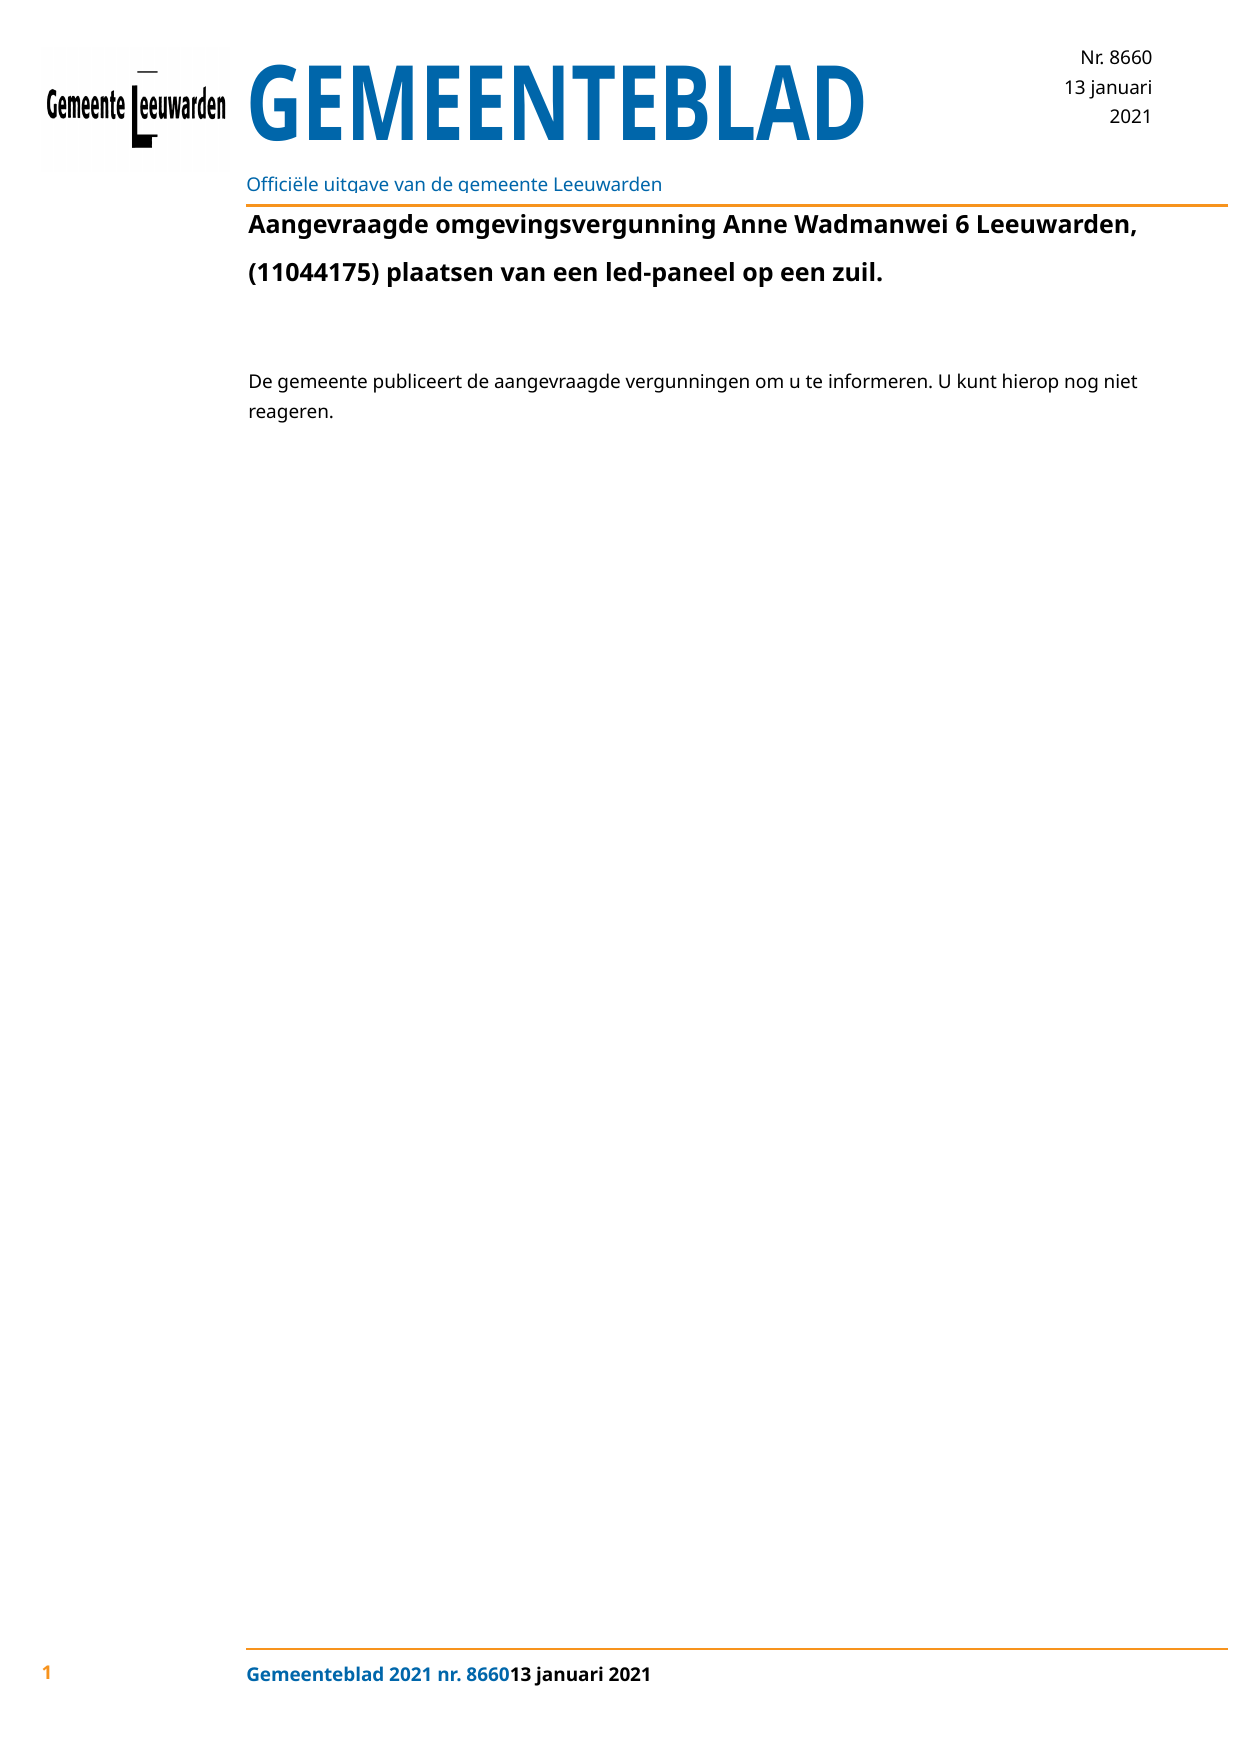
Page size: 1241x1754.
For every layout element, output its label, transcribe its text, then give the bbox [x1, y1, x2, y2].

text De gemeente publiceert de aangevraagde vergunningen om u te informeren. U kunt hierop nog niet reageren. [248, 368, 1152, 424]
text Aangevraagde omgevingsvergunning Anne Wadmanwei 6 Leeuwarden, (11044175) plaatsen van een led-paneel op een zuil. [248, 207, 1152, 288]
picture [41, 47, 231, 172]
